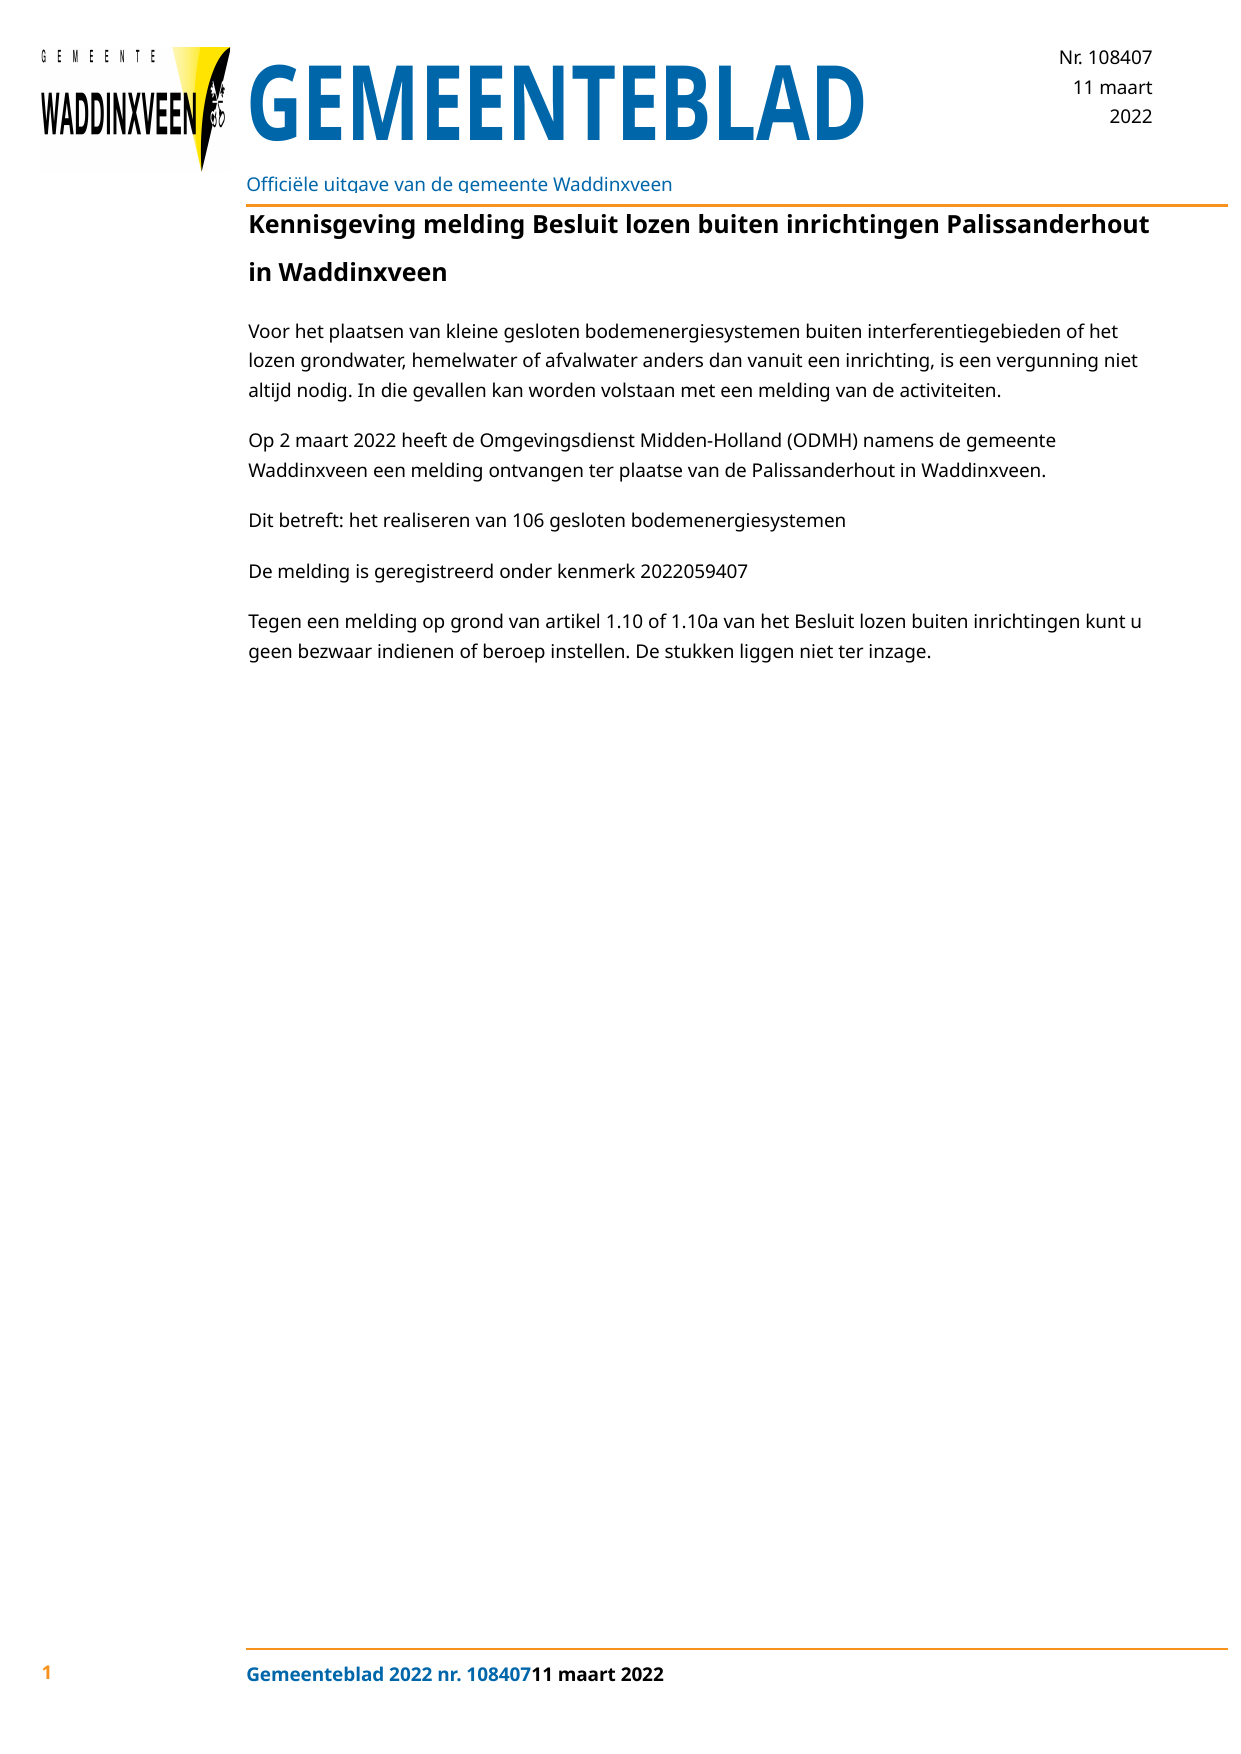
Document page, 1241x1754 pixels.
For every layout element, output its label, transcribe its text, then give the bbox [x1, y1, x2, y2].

text Op 2 maart 2022 heeft de Omgevingsdienst Midden-Holland (ODMH) namens de gemeente Waddinxveen een melding ontvangen ter plaatse van de Palissanderhout in Waddinxveen. [248, 427, 1152, 483]
text Tegen een melding op grond van artikel 1.10 of 1.10a van het Besluit lozen buiten inrichtingen kunt u geen bezwaar indienen of beroep instellen. De stukken liggen niet ter inzage. [248, 608, 1152, 664]
picture [41, 47, 231, 172]
text Kennisgeving melding Besluit lozen buiten inrichtingen Palissanderhout in Waddinxveen [248, 207, 1152, 288]
text Dit betreft: het realiseren van 106 gesloten bodemenergiesystemen [248, 507, 1152, 533]
text Voor het plaatsen van kleine gesloten bodemenergiesystemen buiten interferentiegebieden of het lozen grondwater, hemelwater of afvalwater anders dan vanuit een inrichting, is een vergunning niet altijd nodig. In die gevallen kan worden volstaan met een melding van de activiteiten. [248, 318, 1152, 403]
text De melding is geregistreerd onder kenmerk 2022059407 [248, 558, 1152, 584]
